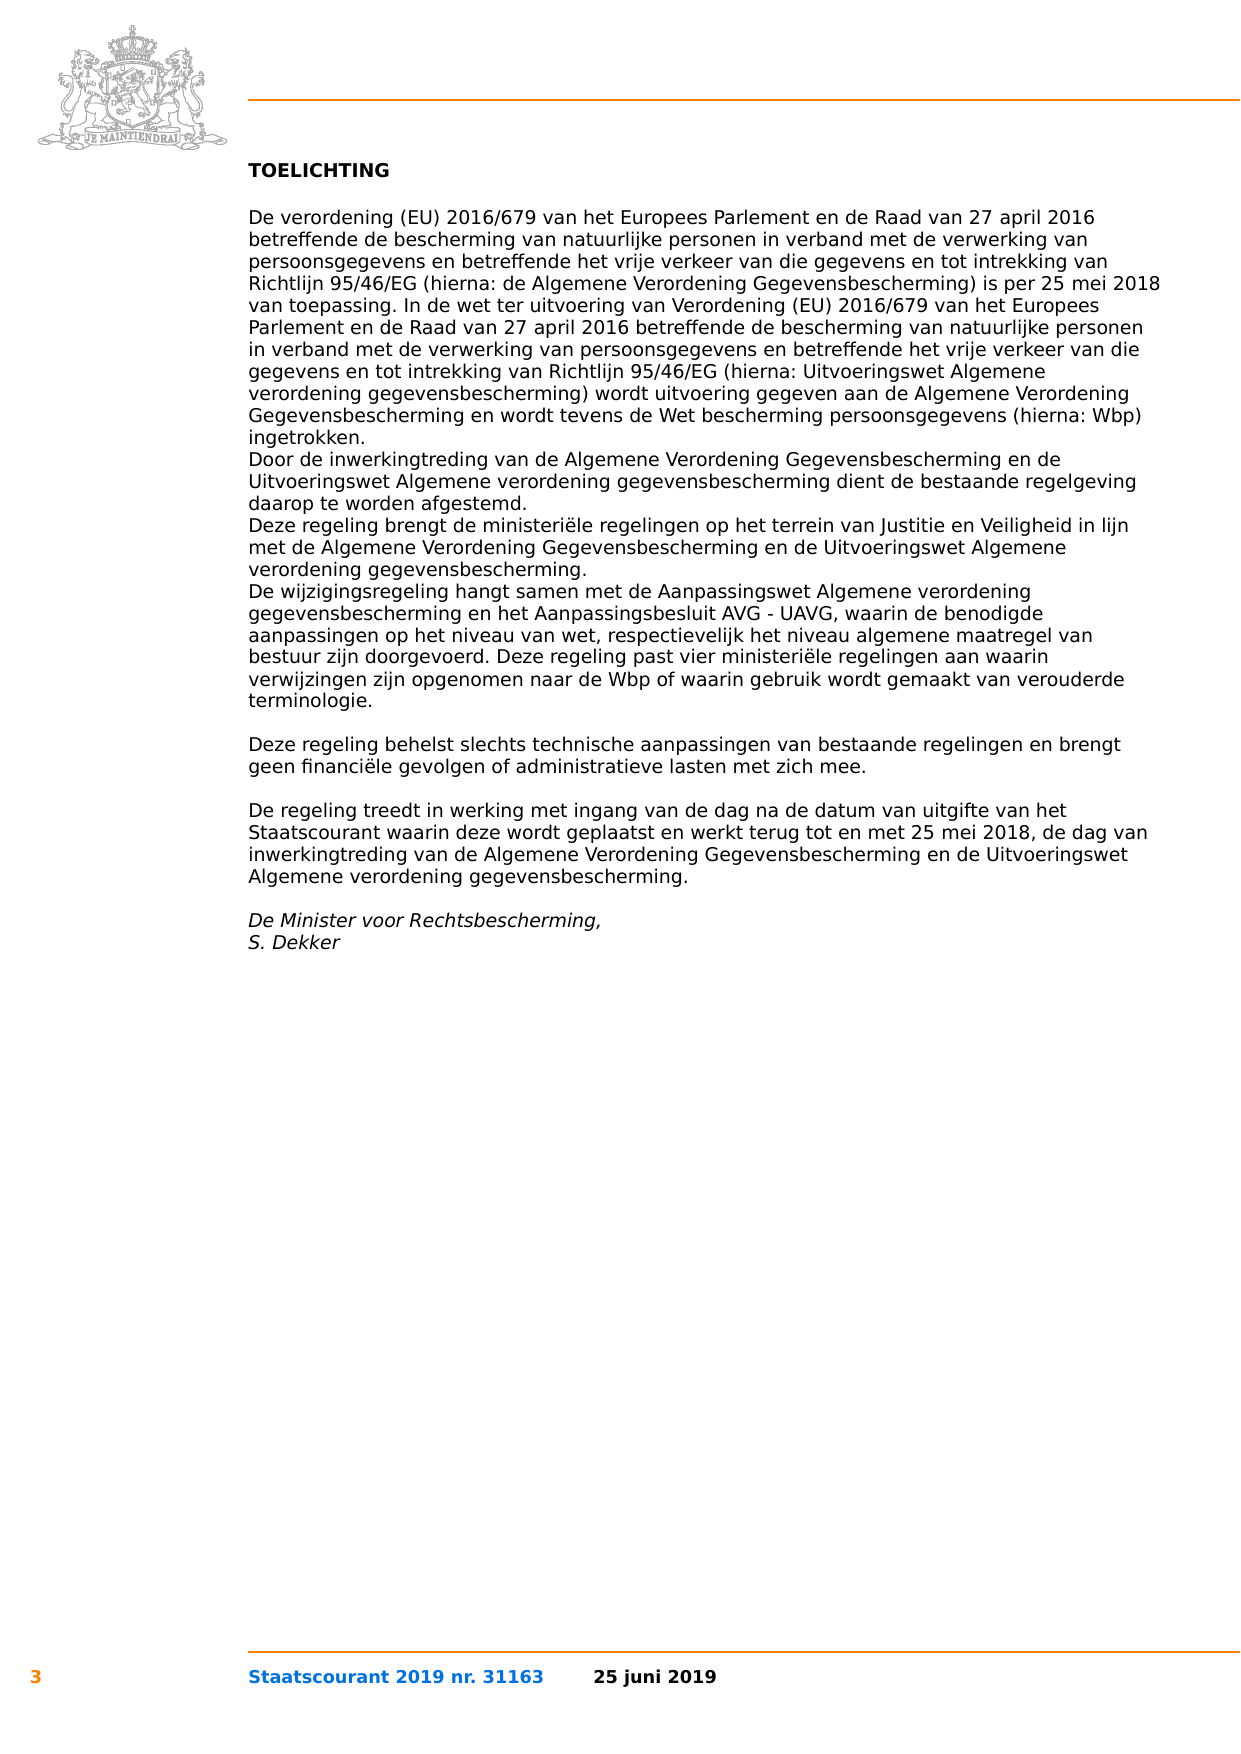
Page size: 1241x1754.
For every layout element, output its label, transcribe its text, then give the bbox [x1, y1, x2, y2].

subtitle TOELICHTING [248, 160, 1163, 182]
text De Minister voor Rechtsbescherming, S. Dekker [248, 910, 1163, 954]
text De wijzigingsregeling hangt samen met de Aanpassingswet Algemene verordening gegevensbescherming en het Aanpassingsbesluit AVG - UAVG, waarin de benodigde aanpassingen op het niveau van wet, respectievelijk het niveau algemene maatregel van bestuur zijn doorgevoerd. Deze regeling past vier ministeriële regelingen aan waarin verwijzingen zijn opgenomen naar de Wbp of waarin gebruik wordt gemaakt van verouderde terminologie. [248, 581, 1163, 712]
text De verordening (EU) 2016/679 van het Europees Parlement en de Raad van 27 april 2016 betreffende de bescherming van natuurlijke personen in verband met de verwerking van persoonsgegevens en betreffende het vrije verkeer van die gegevens en tot intrekking van Richtlijn 95/46/EG (hierna: de Algemene Verordening Gegevensbescherming) is per 25 mei 2018 van toepassing. In de wet ter uitvoering van Verordening (EU) 2016/679 van het Europees Parlement en de Raad van 27 april 2016 betreffende de bescherming van natuurlijke personen in verband met de verwerking van persoonsgegevens en betreffende het vrije verkeer van die gegevens en tot intrekking van Richtlijn 95/46/EG (hierna: Uitvoeringswet Algemene verordening gegevensbescherming) wordt uitvoering gegeven aan de Algemene Verordening Gegevensbescherming en wordt tevens de Wet bescherming persoonsgegevens (hierna: Wbp) ingetrokken. [248, 207, 1163, 449]
text Deze regeling behelst slechts technische aanpassingen van bestaande regelingen en brengt geen financiële gevolgen of administratieve lasten met zich mee. [248, 734, 1163, 778]
text De regeling treedt in werking met ingang van de dag na de datum van uitgifte van het Staatscourant waarin deze wordt geplaatst en werkt terug tot en met 25 mei 2018, de dag van inwerkingtreding van de Algemene Verordening Gegevensbescherming en de Uitvoeringswet Algemene verordening gegevensbescherming. [248, 800, 1163, 888]
text Door de inwerkingtreding van de Algemene Verordening Gegevensbescherming en de Uitvoeringswet Algemene verordening gegevensbescherming dient de bestaande regelgeving daarop te worden afgestemd. [248, 449, 1163, 514]
picture [38, 25, 227, 150]
text Deze regeling brengt de ministeriële regelingen op het terrein van Justitie en Veiligheid in lijn met de Algemene Verordening Gegevensbescherming en de Uitvoeringswet Algemene verordening gegevensbescherming. [248, 514, 1163, 581]
